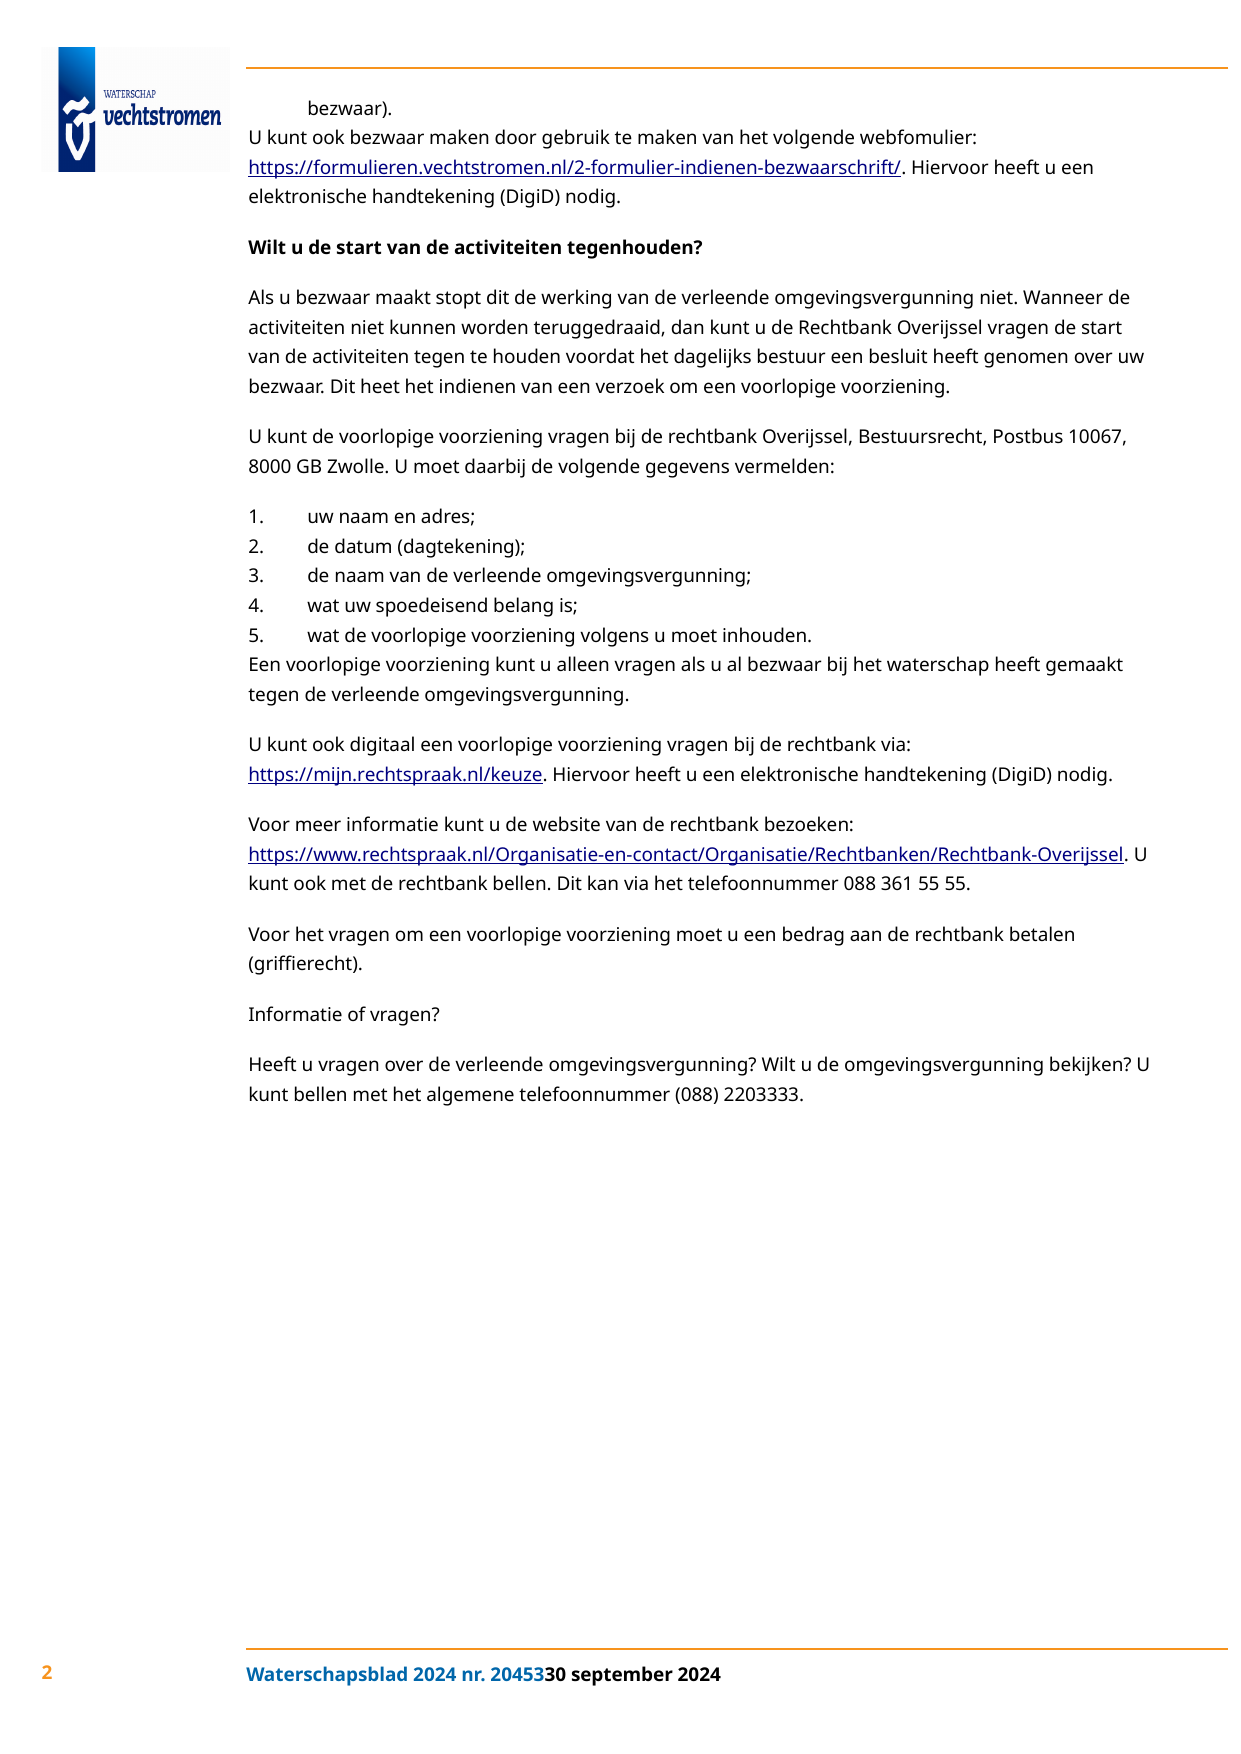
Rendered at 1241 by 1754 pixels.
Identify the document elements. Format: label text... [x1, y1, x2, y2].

text Een voorlopige voorziening kunt u alleen vragen als u al bezwaar bij het waterschap heeft gemaakt tegen de verleende omgevingsvergunning. [248, 651, 1152, 707]
text Als u bezwaar maakt stopt dit de werking van de verleende omgevingsvergunning niet. Wanneer de activiteiten niet kunnen worden teruggedraaid, dan kunt u de Rechtbank Overijssel vragen de start van de activiteiten tegen te houden voordat het dagelijks bestuur een besluit heeft genomen over uw bezwaar. Dit heet het indienen van een verzoek om een voorlopige voorziening. [248, 284, 1152, 399]
text Wilt u de start van de activiteiten tegenhouden? [248, 234, 1152, 260]
list uw naam en adres; [248, 503, 1152, 529]
text Heeft u vragen over de verleende omgevingsvergunning? Wilt u de omgevingsvergunning bekijken? U kunt bellen met het algemene telefoonnummer (088) 2203333. [248, 1051, 1152, 1107]
list de datum (dagtekening); [248, 533, 1152, 559]
list wat de voorlopige voorziening volgens u moet inhouden. [248, 622, 1152, 648]
text U kunt ook bezwaar maken door gebruik te maken van het volgende webfomulier: https://formulieren.vechtstromen.nl/2-formulier-indienen-bezwaarschrift/. Hiervoor heeft u een elektronische handtekening (DigiD) nodig. [248, 124, 1152, 209]
list de naam van de verleende omgevingsvergunning; [248, 563, 1152, 588]
text Voor het vragen om een voorlopige voorziening moet u een bedrag aan de rechtbank betalen (griffierecht). [248, 921, 1152, 976]
picture [41, 47, 231, 172]
text U kunt ook digitaal een voorlopige voorziening vragen bij de rechtbank via: https://mijn.rechtspraak.nl/keuze. Hiervoor heeft u een elektronische handtekening (DigiD) nodig. [248, 731, 1152, 787]
text Voor meer informatie kunt u de website van de rechtbank bezoeken: https://www.rechtspraak.nl/Organisatie-en-contact/Organisatie/Rechtbanken/Rechtbank-Overijssel. U kunt ook met de rechtbank bellen. Dit kan via het telefoonnummer 088 361 55 55. [248, 811, 1152, 896]
list wat uw spoedeisend belang is; [248, 592, 1152, 618]
text U kunt de voorlopige voorziening vragen bij de rechtbank Overijssel, Bestuursrecht, Postbus 10067, 8000 GB Zwolle. U moet daarbij de volgende gegevens vermelden: [248, 423, 1152, 479]
text Informatie of vragen? [248, 1001, 1152, 1027]
list bezwaar). [248, 95, 1152, 121]
